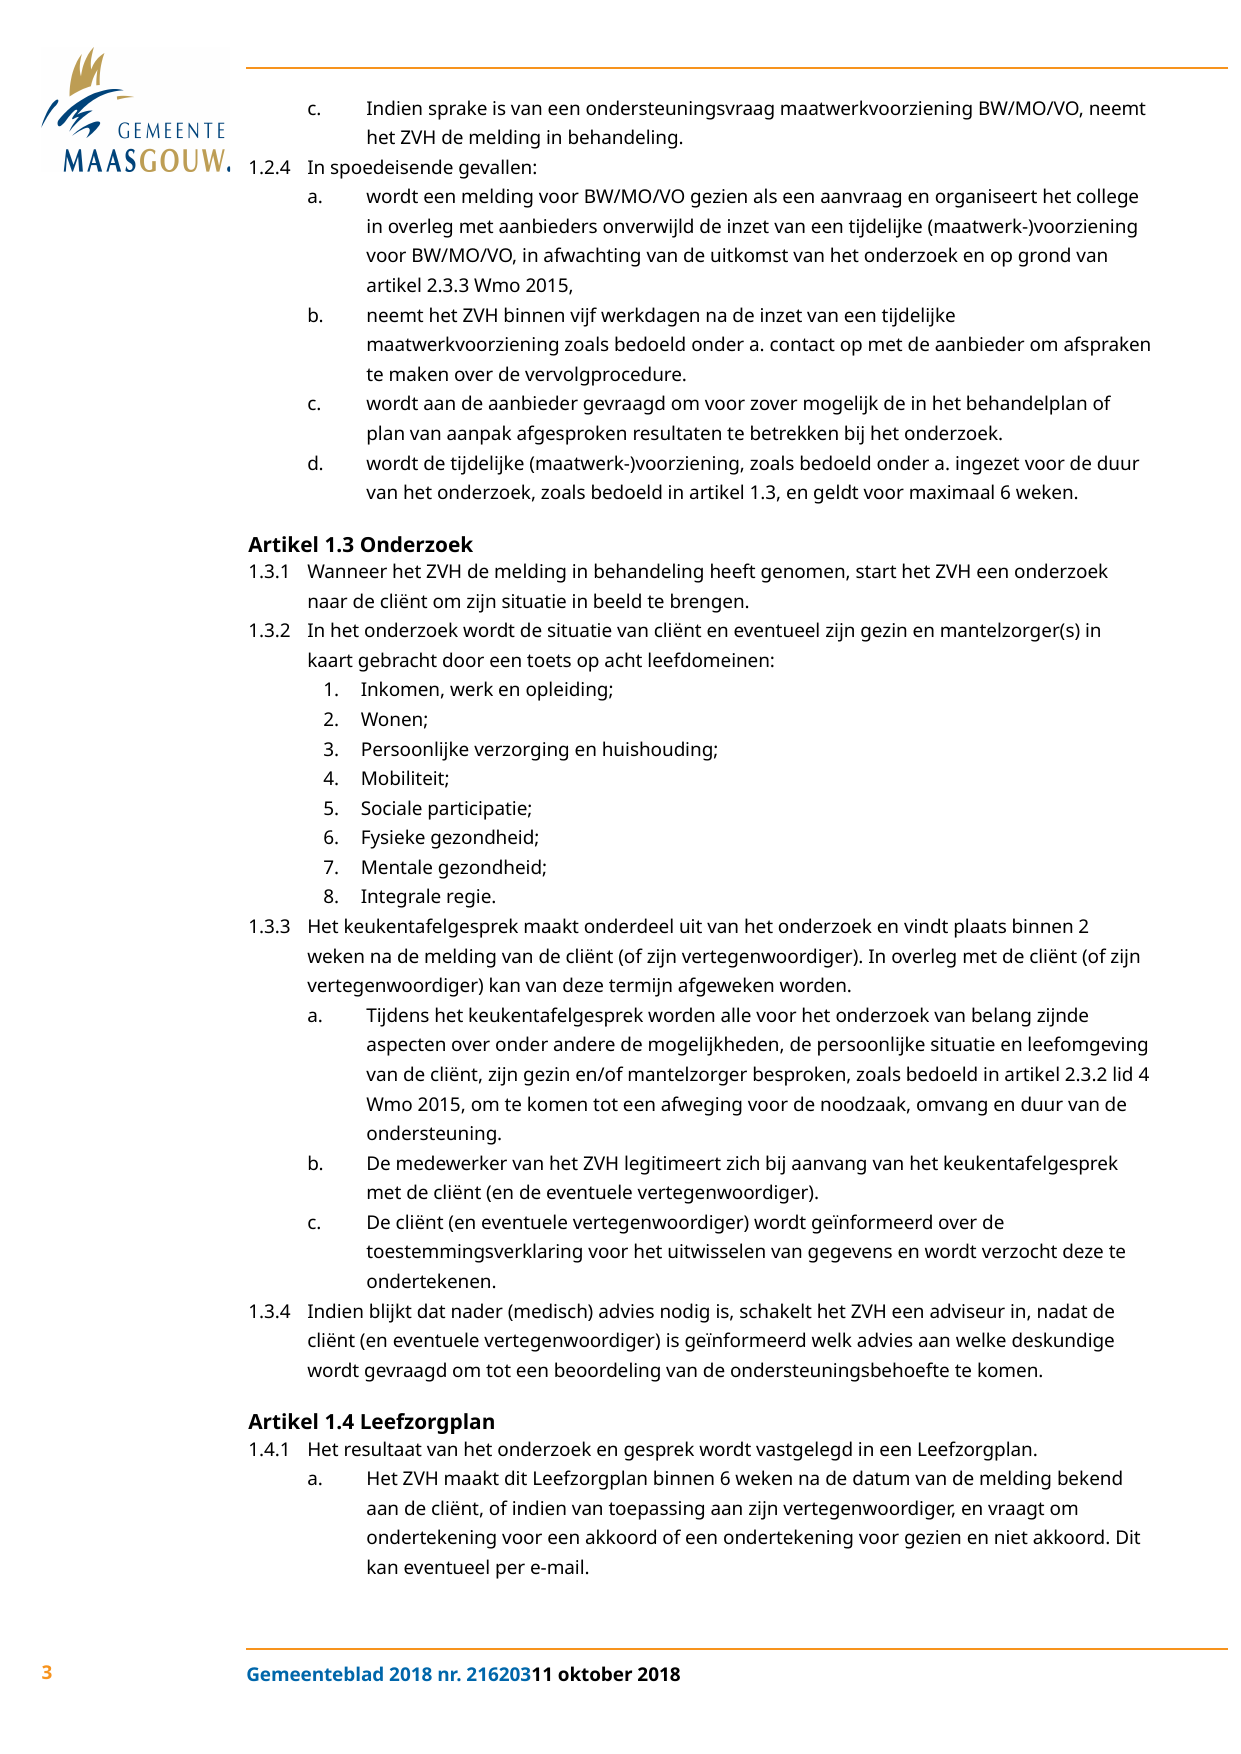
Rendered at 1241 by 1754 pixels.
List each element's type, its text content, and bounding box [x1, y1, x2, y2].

list wordt aan de aanbieder gevraagd om voor zover mogelijk de in het behandelplan of plan van aanpak afgesproken resultaten te betrekken bij het onderzoek. [307, 391, 1152, 446]
list Inkomen, werk en opleiding; [323, 677, 1152, 702]
list Indien blijkt dat nader (medisch) advies nodig is, schakelt het ZVH een adviseur in, nadat de cliënt (en eventuele vertegenwoordiger) is geïnformeerd welk advies aan welke deskundige wordt gevraagd om tot een beoordeling van de ondersteuningsbehoefte te komen. [248, 1298, 1152, 1383]
list De cliënt (en eventuele vertegenwoordiger) wordt geïnformeerd over de toestemmingsverklaring voor het uitwisselen van gegevens en wordt verzocht deze te ondertekenen. [307, 1209, 1152, 1294]
list Integrale regie. [323, 884, 1152, 909]
list Tijdens het keukentafelgesprek worden alle voor het onderzoek van belang zijnde aspecten over onder andere de mogelijkheden, de persoonlijke situatie en leefomgeving van de cliënt, zijn gezin en/of mantelzorger besproken, zoals bedoeld in artikel 2.3.2 lid 4 Wmo 2015, om te komen tot een afweging voor de noodzaak, omvang en duur van de ondersteuning. [307, 1002, 1152, 1146]
list Wonen; [323, 706, 1152, 732]
list neemt het ZVH binnen vijf werkdagen na de inzet van een tijdelijke maatwerkvoorziening zoals bedoeld onder a. contact op met de aanbieder om afspraken te maken over de vervolgprocedure. [307, 302, 1152, 387]
text Artikel 1.4 Leefzorgplan [248, 1407, 1152, 1436]
list Mobiliteit; [323, 765, 1152, 791]
list Fysieke gezondheid; [323, 824, 1152, 850]
list Het ZVH maakt dit Leefzorgplan binnen 6 weken na de datum van de melding bekend aan de cliënt, of indien van toepassing aan zijn vertegenwoordiger, en vraagt om ondertekening voor een akkoord of een ondertekening voor gezien en niet akkoord. Dit kan eventueel per e-mail. [307, 1465, 1152, 1580]
list wordt de tijdelijke (maatwerk-)voorziening, zoals bedoeld onder a. ingezet voor de duur van het onderzoek, zoals bedoeld in artikel 1.3, en geldt voor maximaal 6 weken. [307, 450, 1152, 505]
list In het onderzoek wordt de situatie van cliënt en eventueel zijn gezin en mantelzorger(s) in kaart gebracht door een toets op acht leefdomeinen: [248, 617, 1152, 673]
list Het keukentafelgesprek maakt onderdeel uit van het onderzoek en vindt plaats binnen 2 weken na de melding van de cliënt (of zijn vertegenwoordiger). In overleg met de cliënt (of zijn vertegenwoordiger) kan van deze termijn afgeweken worden. [248, 913, 1152, 998]
list In spoedeisende gevallen: [248, 154, 1152, 180]
text Artikel 1.3 Onderzoek [248, 530, 1152, 558]
list Sociale participatie; [323, 795, 1152, 821]
list Persoonlijke verzorging en huishouding; [323, 736, 1152, 761]
list Mentale gezondheid; [323, 854, 1152, 880]
list Het resultaat van het onderzoek en gesprek wordt vastgelegd in een Leefzorgplan. [248, 1436, 1152, 1462]
picture [41, 47, 231, 172]
list wordt een melding voor BW/MO/VO gezien als een aanvraag en organiseert het college in overleg met aanbieders onverwijld de inzet van een tijdelijke (maatwerk-)voorziening voor BW/MO/VO, in afwachting van de uitkomst van het onderzoek en op grond van artikel 2.3.3 Wmo 2015, [307, 183, 1152, 298]
list Wanneer het ZVH de melding in behandeling heeft genomen, start het ZVH een onderzoek naar de cliënt om zijn situatie in beeld te brengen. [248, 558, 1152, 613]
list De medewerker van het ZVH legitimeert zich bij aanvang van het keukentafelgesprek met de cliënt (en de eventuele vertegenwoordiger). [307, 1150, 1152, 1205]
list Indien sprake is van een ondersteuningsvraag maatwerkvoorziening BW/MO/VO, neemt het ZVH de melding in behandeling. [307, 95, 1152, 150]
